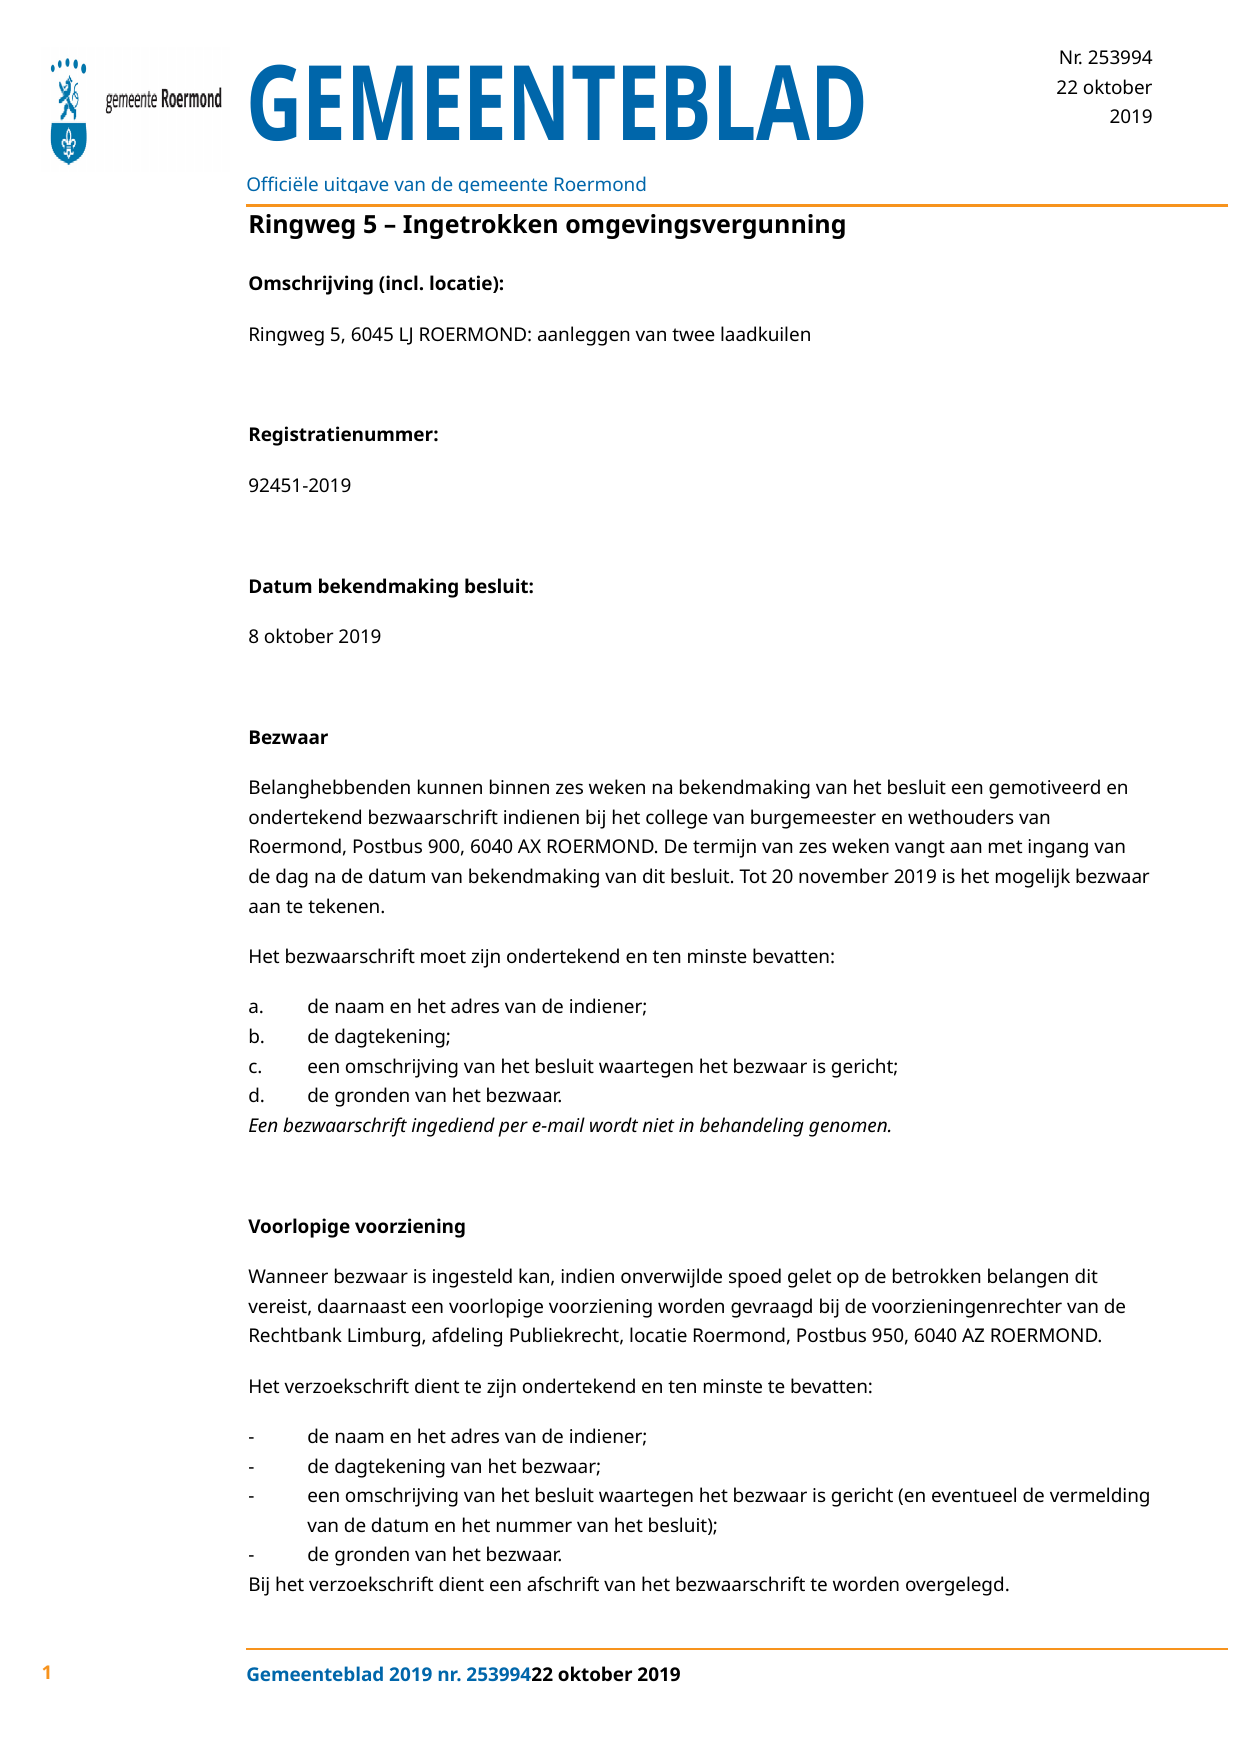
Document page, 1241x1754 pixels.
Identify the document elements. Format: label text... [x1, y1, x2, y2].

list een omschrijving van het besluit waartegen het bezwaar is gericht (en eventueel de vermelding van de datum en het nummer van het besluit); [248, 1482, 1152, 1538]
text Ringweg 5, 6045 LJ ROERMOND: aanleggen van twee laadkuilen [248, 321, 1152, 346]
text Het bezwaarschrift moet zijn ondertekend en ten minste bevatten: [248, 943, 1152, 969]
text Datum bekendmaking besluit: [248, 573, 1152, 598]
list de dagtekening; [248, 1023, 1152, 1049]
list de gronden van het bezwaar. [248, 1542, 1152, 1567]
text 8 oktober 2019 [248, 623, 1152, 649]
text Ringweg 5 – Ingetrokken omgevingsvergunning [248, 207, 1152, 241]
list de naam en het adres van de indiener; [248, 1423, 1152, 1449]
text Bij het verzoekschrift dient een afschrift van het bezwaarschrift te worden overgelegd. [248, 1571, 1152, 1597]
text Een bezwaarschrift ingediend per e-mail wordt niet in behandeling genomen. [248, 1112, 1152, 1138]
picture [41, 47, 231, 172]
text Belanghebbenden kunnen binnen zes weken na bekendmaking van het besluit een gemotiveerd en ondertekend bezwaarschrift indienen bij het college van burgemeester en wethouders van Roermond, Postbus 900, 6040 AX ROERMOND. De termijn van zes weken vangt aan met ingang van de dag na de datum van bekendmaking van dit besluit. Tot 20 november 2019 is het mogelijk bezwaar aan te tekenen. [248, 774, 1152, 918]
list de naam en het adres van de indiener; [248, 994, 1152, 1019]
list de gronden van het bezwaar. [248, 1082, 1152, 1108]
text Registratienummer: [248, 422, 1152, 447]
text Voorlopige voorziening [248, 1213, 1152, 1238]
list de dagtekening van het bezwaar; [248, 1453, 1152, 1478]
text Bezwaar [248, 724, 1152, 750]
list een omschrijving van het besluit waartegen het bezwaar is gericht; [248, 1053, 1152, 1078]
text 92451-2019 [248, 472, 1152, 498]
text Omschrijving (incl. locatie): [248, 270, 1152, 296]
text Wanneer bezwaar is ingesteld kan, indien onverwijlde spoed gelet op de betrokken belangen dit vereist, daarnaast een voorlopige voorziening worden gevraagd bij de voorzieningenrechter van de Rechtbank Limburg, afdeling Publiekrecht, locatie Roermond, Postbus 950, 6040 AZ ROERMOND. [248, 1263, 1152, 1348]
text Het verzoekschrift dient te zijn ondertekend en ten minste te bevatten: [248, 1373, 1152, 1398]
